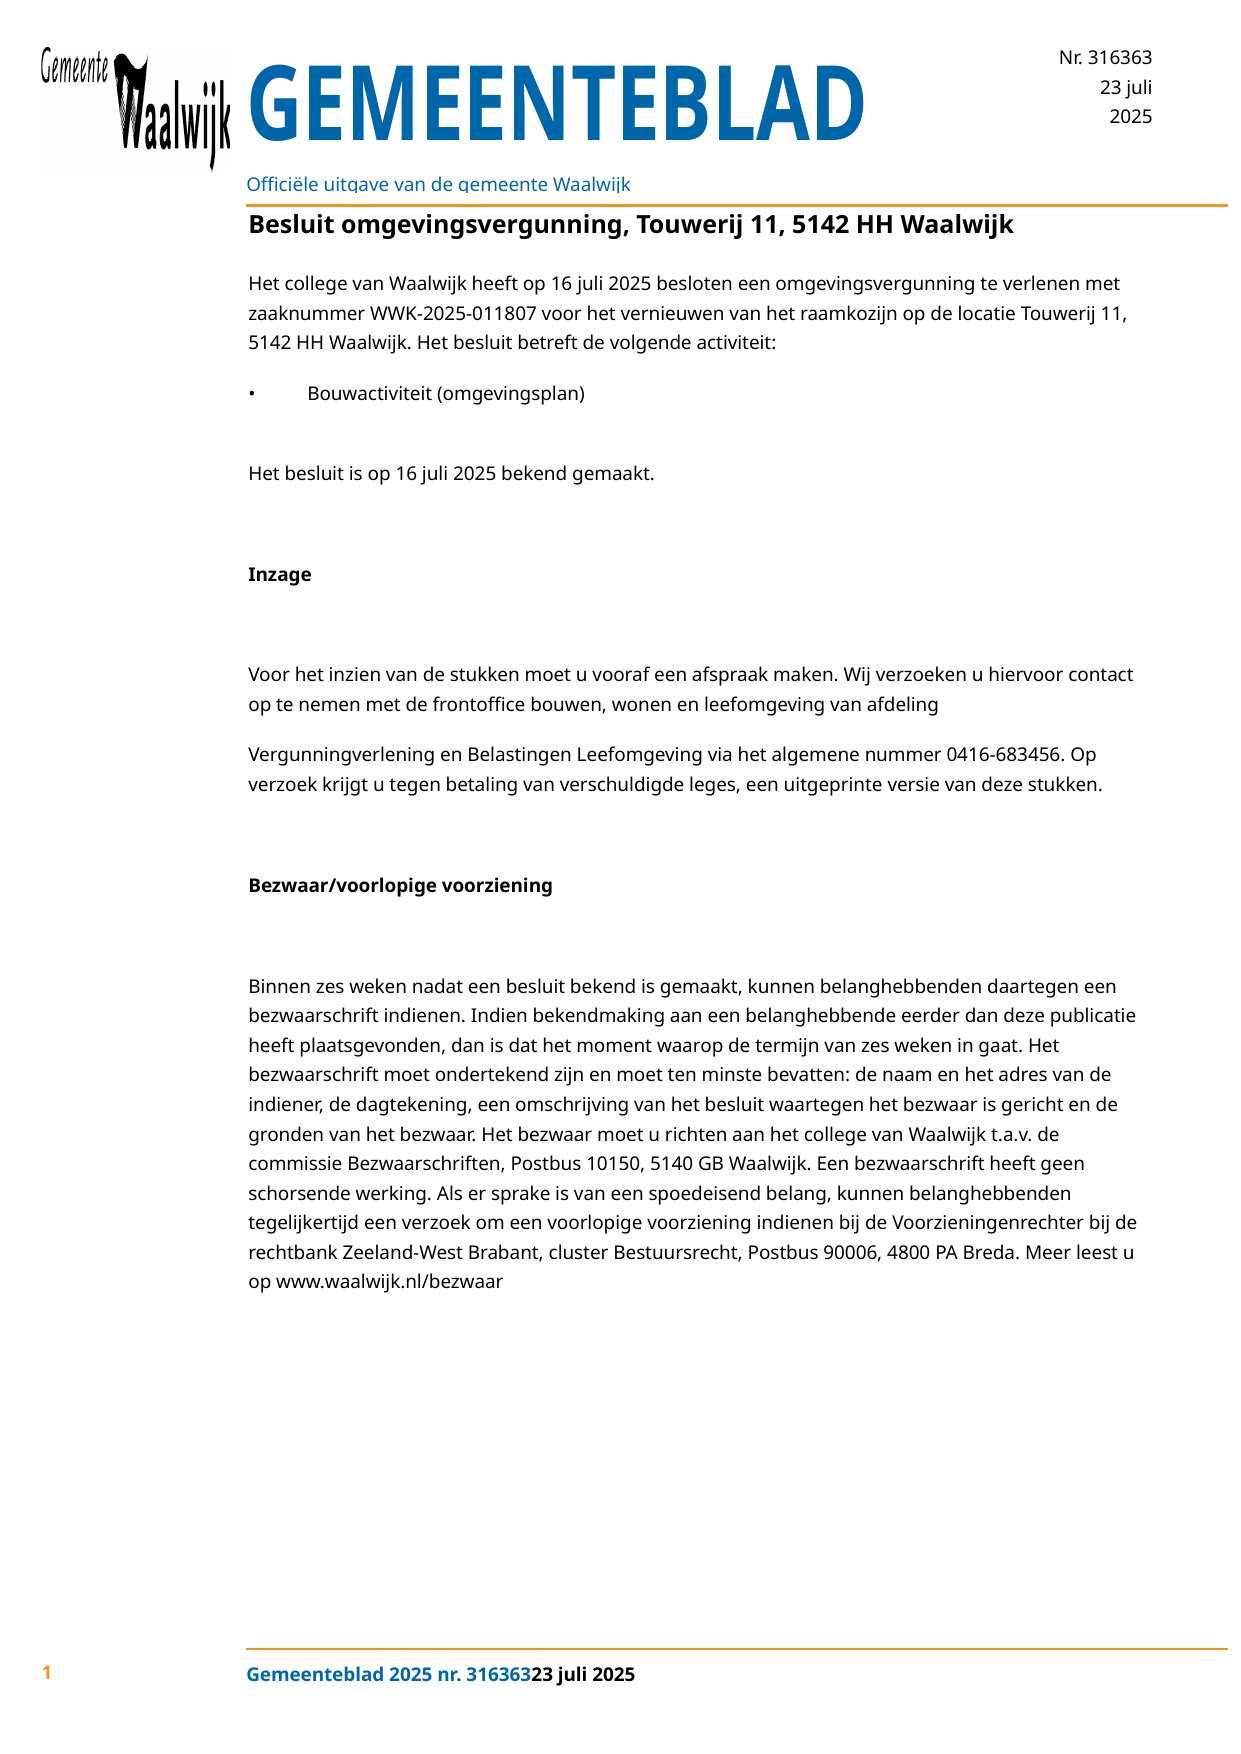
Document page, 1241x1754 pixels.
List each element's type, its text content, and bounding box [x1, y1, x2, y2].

list Bouwactiviteit (omgevingsplan) [248, 380, 1152, 406]
text Besluit omgevingsvergunning, Touwerij 11, 5142 HH Waalwijk [248, 207, 1152, 241]
picture [41, 47, 231, 172]
text Voor het inzien van de stukken moet u vooraf een afspraak maken. Wij verzoeken u hiervoor contact op te nemen met de frontoffice bouwen, wonen en leefomgeving van afdeling [248, 662, 1152, 717]
text Binnen zes weken nadat een besluit bekend is gemaakt, kunnen belanghebbenden daartegen een bezwaarschrift indienen. Indien bekendmaking aan een belanghebbende eerder dan deze publicatie heeft plaatsgevonden, dan is dat het moment waarop de termijn van zes weken in gaat. Het bezwaarschrift moet ondertekend zijn en moet ten minste bevatten: de naam en het adres van de indiener, de dagtekening, een omschrijving van het besluit waartegen het bezwaar is gericht en de gronden van het bezwaar. Het bezwaar moet u richten aan het college van Waalwijk t.a.v. de commissie Bezwaarschriften, Postbus 10150, 5140 GB Waalwijk. Een bezwaarschrift heeft geen schorsende werking. Als er sprake is van een spoedeisend belang, kunnen belanghebbenden tegelijkertijd een verzoek om een voorlopige voorziening indienen bij de Voorzieningenrechter bij de rechtbank Zeeland-West Brabant, cluster Bestuursrecht, Postbus 90006, 4800 PA Breda. Meer leest u op www.waalwijk.nl/bezwaar [248, 973, 1152, 1294]
text Het college van Waalwijk heeft op 16 juli 2025 besloten een omgevingsvergunning te verlenen met zaaknummer WWK-2025-011807 voor het vernieuwen van het raamkozijn op de locatie Touwerij 11, 5142 HH Waalwijk. Het besluit betreft de volgende activiteit: [248, 270, 1152, 355]
text Inzage [248, 561, 1152, 586]
text Bezwaar/voorlopige voorziening [248, 872, 1152, 898]
text Vergunningverlening en Belastingen Leefomgeving via het algemene nummer 0416-683456. Op verzoek krijgt u tegen betaling van verschuldigde leges, een uitgeprinte versie van deze stukken. [248, 742, 1152, 797]
text Het besluit is op 16 juli 2025 bekend gemaakt. [248, 460, 1152, 486]
